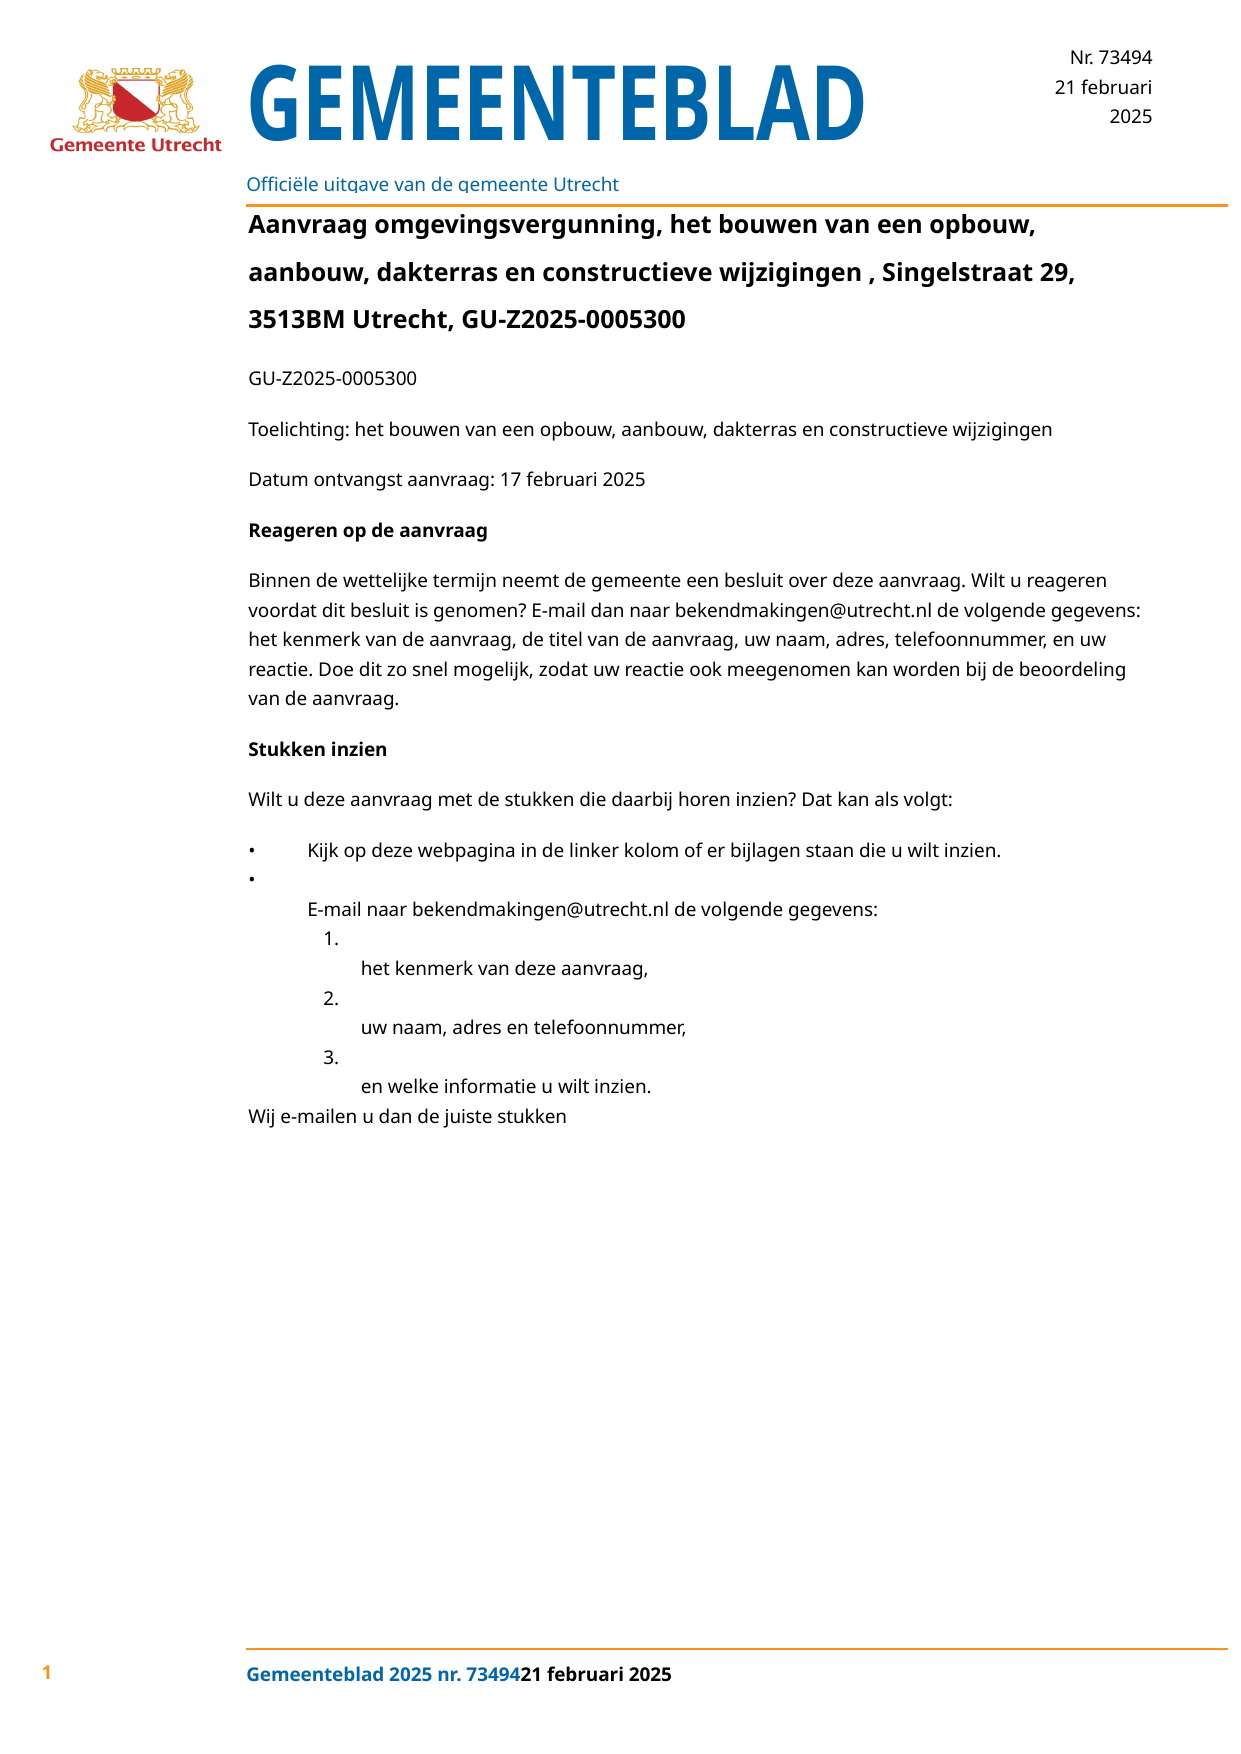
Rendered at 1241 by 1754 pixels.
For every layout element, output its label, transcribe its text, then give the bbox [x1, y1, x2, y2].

text Stukken inzien [248, 736, 1152, 762]
list uw naam, adres en telefoonnummer, [323, 1014, 1152, 1040]
list E-mail naar bekendmakingen@utrecht.nl de volgende gegevens: [248, 896, 1152, 922]
list Kijk op deze webpagina in de linker kolom of er bijlagen staan die u wilt inzien. [248, 837, 1152, 862]
text Wij e-mailen u dan de juiste stukken [248, 1103, 1152, 1129]
list het kenmerk van deze aanvraag, [323, 955, 1152, 981]
text Toelichting: het bouwen van een opbouw, aanbouw, dakterras en constructieve wijzigingen [248, 416, 1152, 442]
text Binnen de wettelijke termijn neemt de gemeente een besluit over deze aanvraag. Wilt u reageren voordat dit besluit is genomen? E-mail dan naar bekendmakingen@utrecht.nl de volgende gegevens: het kenmerk van de aanvraag, de titel van de aanvraag, uw naam, adres, telefoonnummer, en uw reactie. Doe dit zo snel mogelijk, zodat uw reactie ook meegenomen kan worden bij de beoordeling van de aanvraag. [248, 567, 1152, 711]
text Aanvraag omgevingsvergunning, het bouwen van een opbouw, aanbouw, dakterras en constructieve wijzigingen , Singelstraat 29, 3513BM Utrecht, GU-Z2025-0005300 [248, 207, 1152, 336]
text Datum ontvangst aanvraag: 17 februari 2025 [248, 466, 1152, 492]
text Wilt u deze aanvraag met de stukken die daarbij horen inzien? Dat kan als volgt: [248, 786, 1152, 812]
text GU-Z2025-0005300 [248, 366, 1152, 391]
picture [41, 47, 231, 172]
text Reageren op de aanvraag [248, 517, 1152, 542]
list en welke informatie u wilt inzien. [323, 1073, 1152, 1099]
